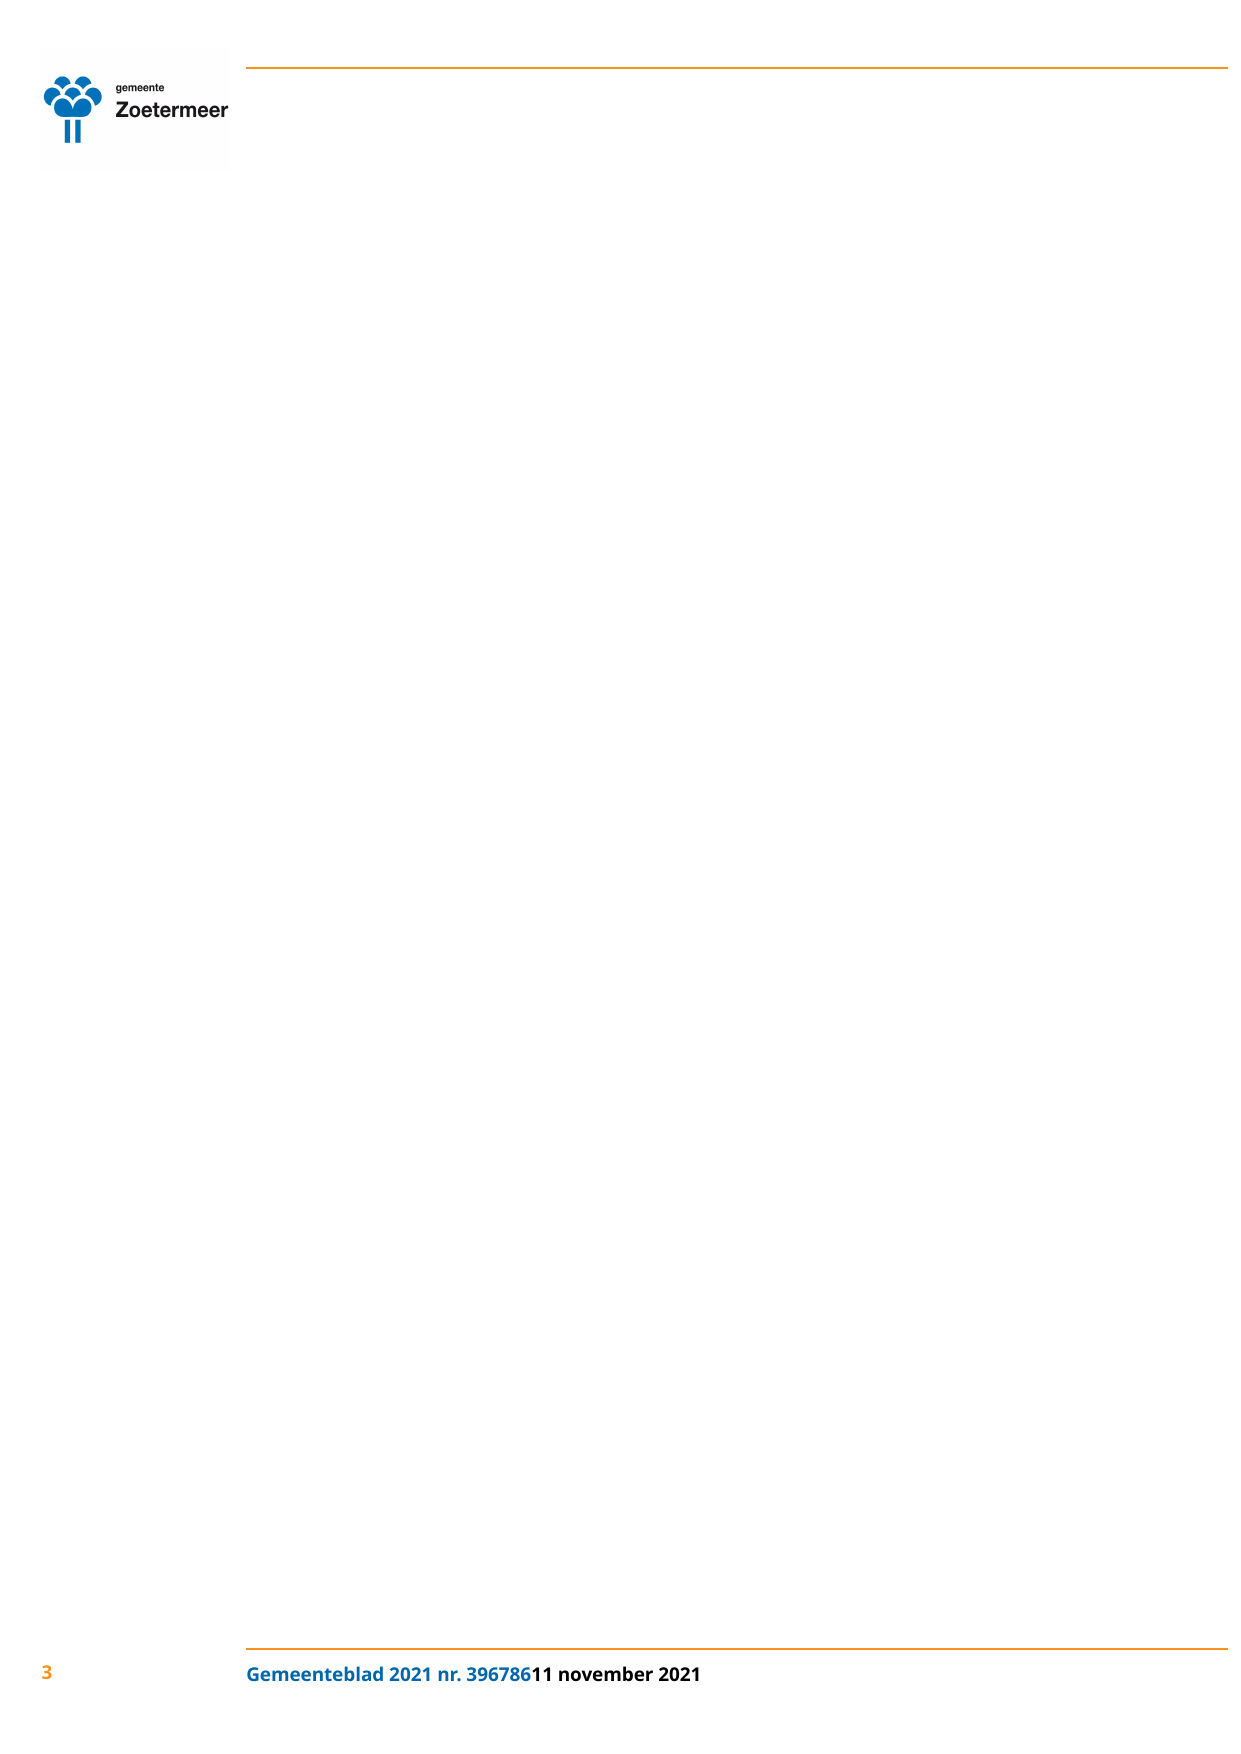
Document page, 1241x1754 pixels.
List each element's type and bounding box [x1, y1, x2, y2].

picture [41, 47, 231, 172]
